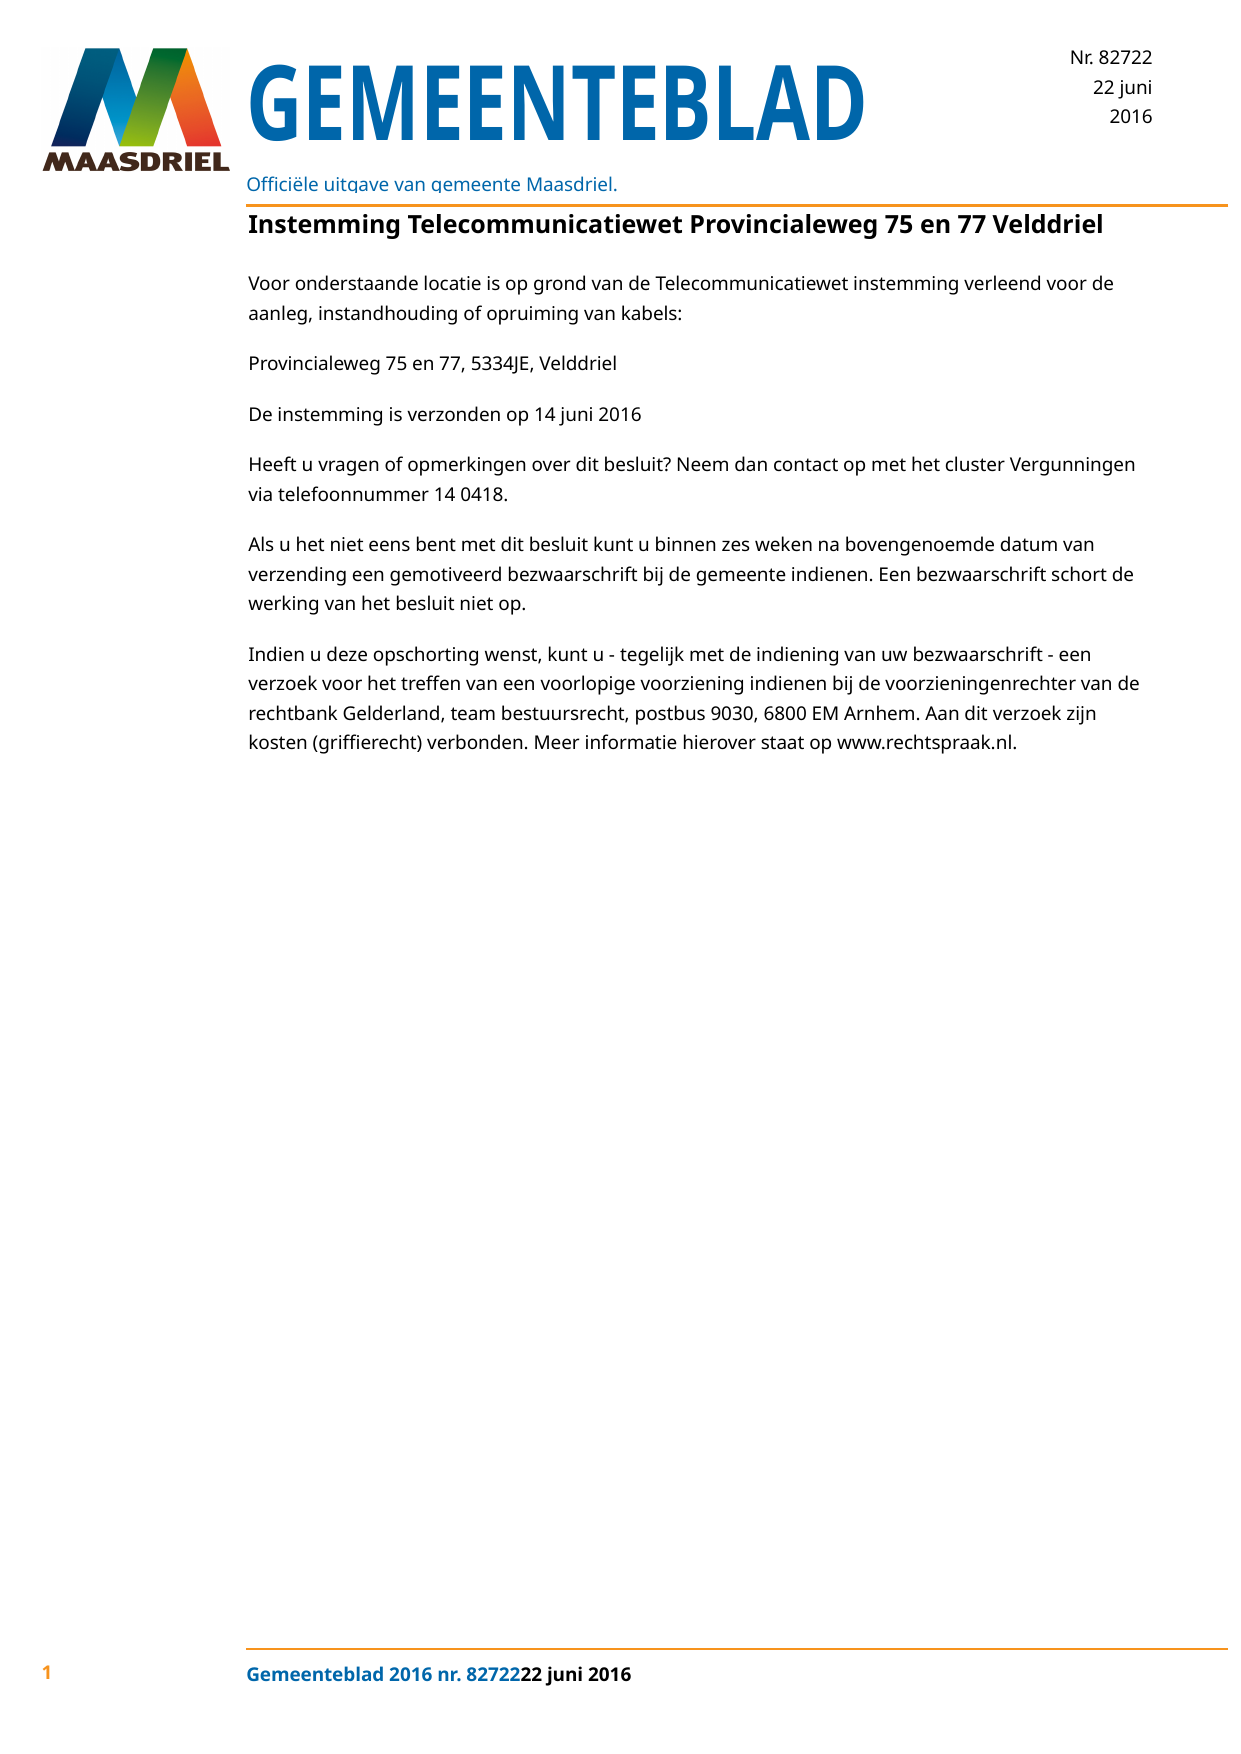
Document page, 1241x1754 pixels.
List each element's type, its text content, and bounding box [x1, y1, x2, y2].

text Instemming Telecommunicatiewet Provincialeweg 75 en 77 Velddriel [248, 207, 1152, 241]
picture [41, 47, 231, 172]
text Voor onderstaande locatie is op grond van de Telecommunicatiewet instemming verleend voor de aanleg, instandhouding of opruiming van kabels: [248, 270, 1152, 326]
text Als u het niet eens bent met dit besluit kunt u binnen zes weken na bovengenoemde datum van verzending een gemotiveerd bezwaarschrift bij de gemeente indienen. Een bezwaarschrift schort de werking van het besluit niet op. [248, 531, 1152, 616]
text Indien u deze opschorting wenst, kunt u - tegelijk met de indiening van uw bezwaarschrift - een verzoek voor het treffen van een voorlopige voorziening indienen bij de voorzieningenrechter van de rechtbank Gelderland, team bestuursrecht, postbus 9030, 6800 EM Arnhem. Aan dit verzoek zijn kosten (griffierecht) verbonden. Meer informatie hierover staat op www.rechtspraak.nl. [248, 641, 1152, 755]
text De instemming is verzonden op 14 juni 2016 [248, 401, 1152, 426]
text Heeft u vragen of opmerkingen over dit besluit? Neem dan contact op met het cluster Vergunningen via telefoonnummer 14 0418. [248, 451, 1152, 506]
text Provincialeweg 75 en 77, 5334JE, Velddriel [248, 350, 1152, 376]
